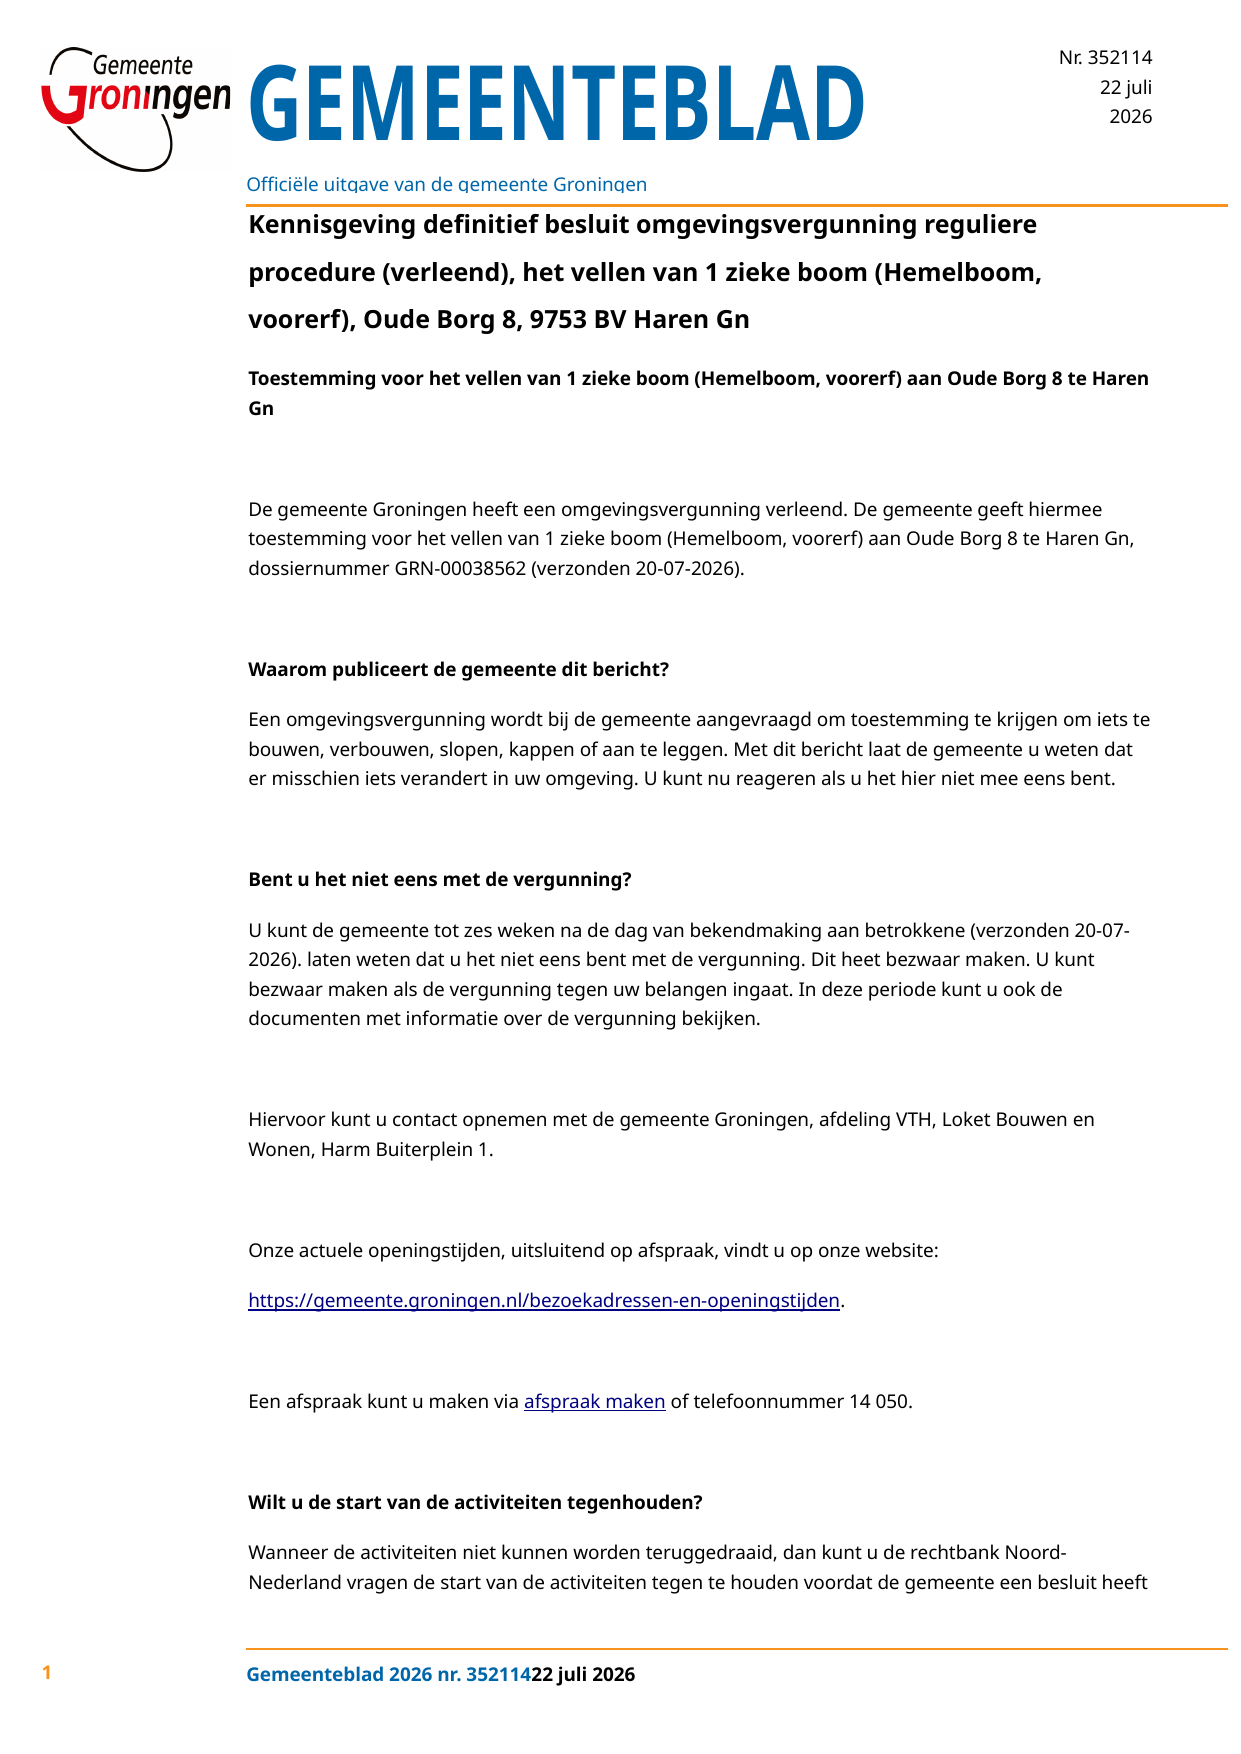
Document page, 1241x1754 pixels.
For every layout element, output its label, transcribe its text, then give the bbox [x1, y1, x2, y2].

text Kennisgeving definitief besluit omgevingsvergunning reguliere procedure (verleend), het vellen van 1 zieke boom (Hemelboom, voorerf), Oude Borg 8, 9753 BV Haren Gn [248, 207, 1152, 336]
text U kunt de gemeente tot zes weken na de dag van bekendmaking aan betrokkene (verzonden 20-07-2026). laten weten dat u het niet eens bent met de vergunning. Dit heet bezwaar maken. U kunt bezwaar maken als de vergunning tegen uw belangen ingaat. In deze periode kunt u ook de documenten met informatie over de vergunning bekijken. [248, 917, 1152, 1031]
text Een omgevingsvergunning wordt bij de gemeente aangevraagd om toestemming te krijgen om iets te bouwen, verbouwen, slopen, kappen of aan te leggen. Met dit bericht laat de gemeente u weten dat er misschien iets verandert in uw omgeving. U kunt nu reageren als u het hier niet mee eens bent. [248, 706, 1152, 791]
text Hiervoor kunt u contact opnemen met de gemeente Groningen, afdeling VTH, Loket Bouwen en Wonen, Harm Buiterplein 1. [248, 1106, 1152, 1162]
text Onze actuele openingstijden, uitsluitend op afspraak, vindt u op onze website: [248, 1237, 1152, 1262]
text Bent u het niet eens met de vergunning? [248, 866, 1152, 892]
picture [41, 47, 231, 172]
text https://gemeente.groningen.nl/bezoekadressen-en-openingstijden. [248, 1287, 1152, 1313]
text Waarom publiceert de gemeente dit bericht? [248, 656, 1152, 682]
text Wanneer de activiteiten niet kunnen worden teruggedraaid, dan kunt u de rechtbank Noord-Nederland vragen de start van de activiteiten tegen te houden voordat de gemeente een besluit heeft [248, 1539, 1152, 1594]
text Toestemming voor het vellen van 1 zieke boom (Hemelboom, voorerf) aan Oude Borg 8 te Haren Gn [248, 366, 1152, 421]
text Een afspraak kunt u maken via afspraak maken of telefoonnummer 14 050. [248, 1388, 1152, 1414]
text Wilt u de start van de activiteiten tegenhouden? [248, 1489, 1152, 1514]
text De gemeente Groningen heeft een omgevingsvergunning verleend. De gemeente geeft hiermee toestemming voor het vellen van 1 zieke boom (Hemelboom, voorerf) aan Oude Borg 8 te Haren Gn, dossiernummer GRN-00038562 (verzonden 20-07-2026). [248, 496, 1152, 581]
